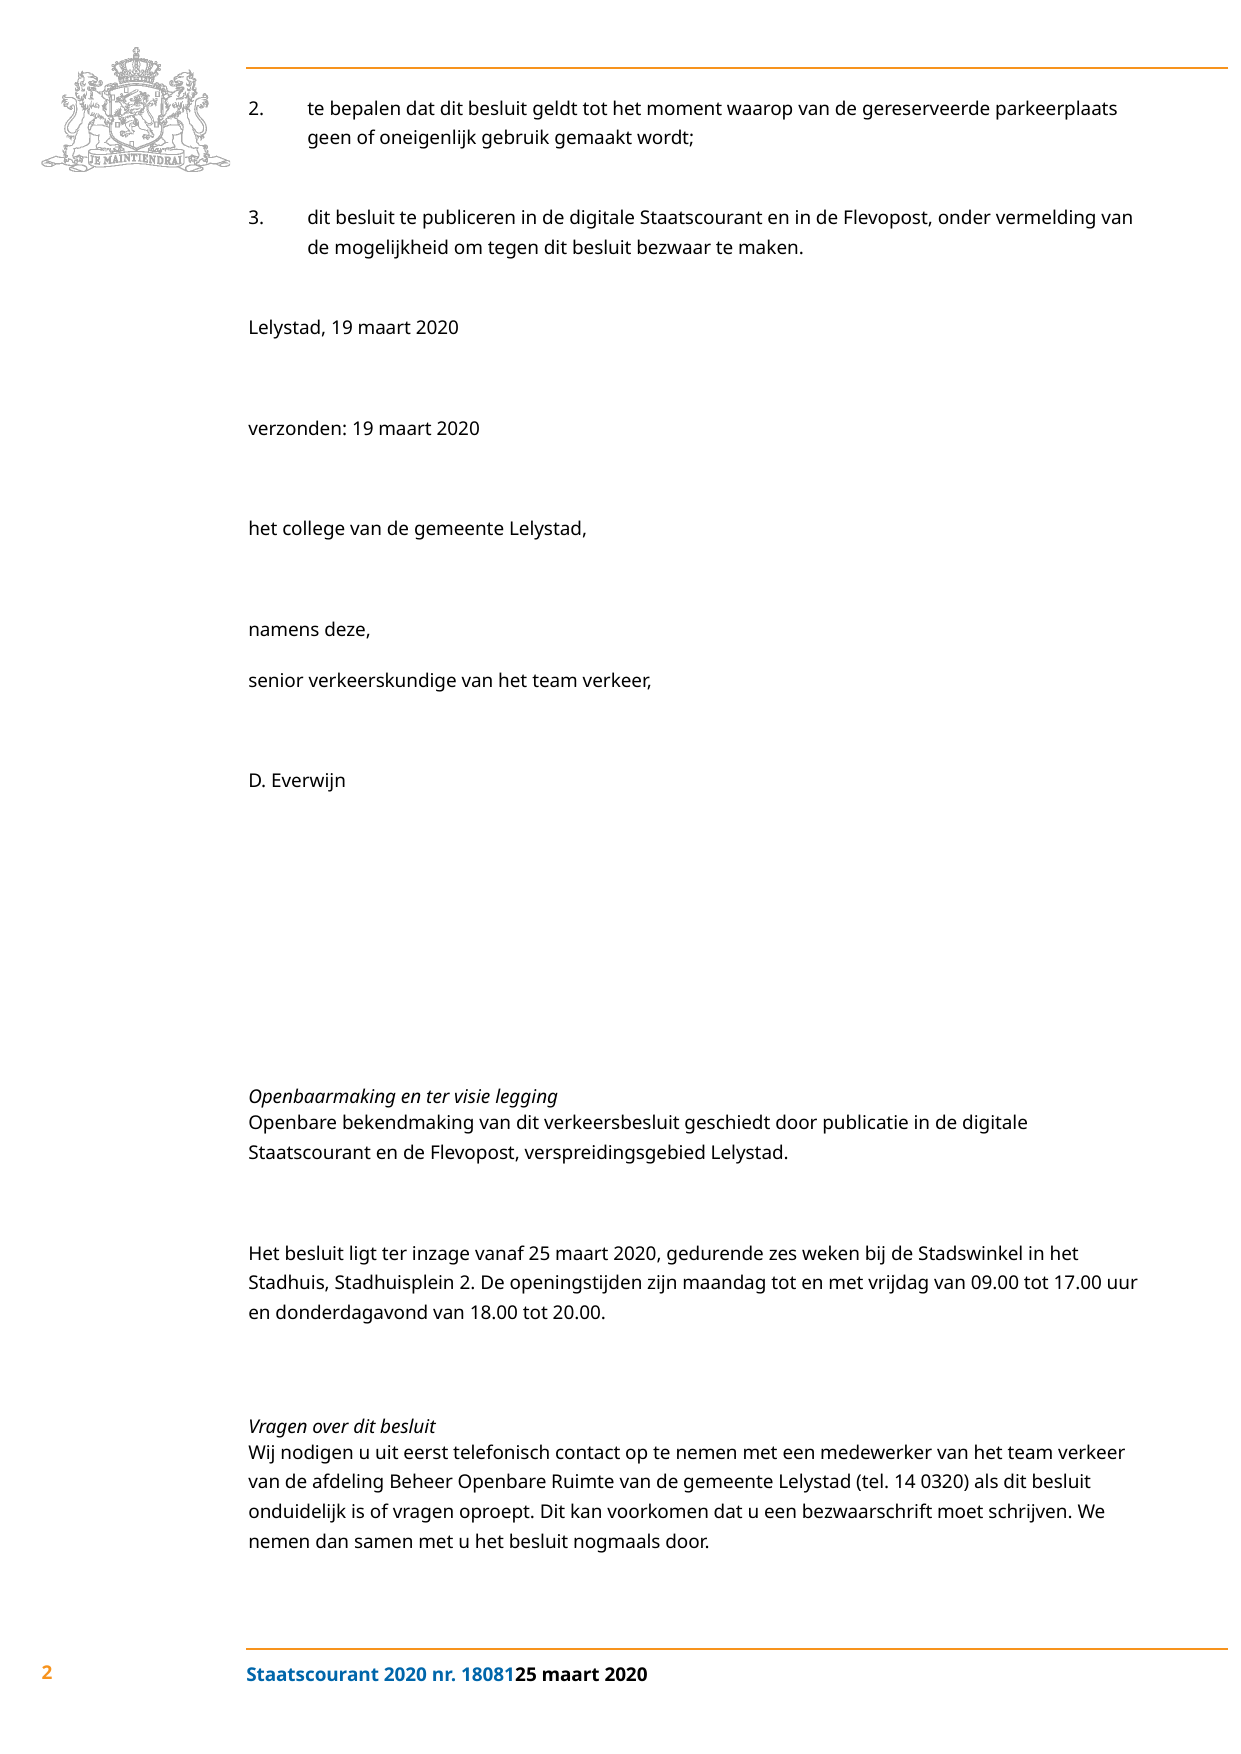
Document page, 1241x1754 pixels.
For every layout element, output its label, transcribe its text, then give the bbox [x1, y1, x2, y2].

text het college van de gemeente Lelystad, [248, 516, 1152, 541]
text Openbaarmaking en ter visie legging [248, 1084, 1152, 1109]
text namens deze, [248, 616, 1152, 642]
list dit besluit te publiceren in de digitale Staatscourant en in de Flevopost, onder vermelding van de mogelijkheid om tegen dit besluit bezwaar te maken. [248, 204, 1152, 260]
text Wij nodigen u uit eerst telefonisch contact op te nemen met een medewerker van het team verkeer van de afdeling Beheer Openbare Ruimte van de gemeente Lelystad (tel. 14 0320) als dit besluit onduidelijk is of vragen oproept. Dit kan voorkomen dat u een bezwaarschrift moet schrijven. We nemen dan samen met u het besluit nogmaals door. [248, 1439, 1152, 1554]
list te bepalen dat dit besluit geldt tot het moment waarop van de gereserveerde parkeerplaats geen of oneigenlijk gebruik gemaakt wordt; [248, 95, 1152, 150]
text Vragen over dit besluit [248, 1413, 1152, 1439]
text Lelystad, 19 maart 2020 [248, 314, 1152, 340]
text verzonden: 19 maart 2020 [248, 415, 1152, 441]
text senior verkeerskundige van het team verkeer, [248, 667, 1152, 693]
picture [41, 47, 231, 172]
text D. Everwijn [248, 768, 1152, 793]
text Openbare bekendmaking van dit verkeersbesluit geschiedt door publicatie in de digitale Staatscourant en de Flevopost, verspreidingsgebied Lelystad. [248, 1109, 1152, 1165]
text Het besluit ligt ter inzage vanaf 25 maart 2020, gedurende zes weken bij de Stadswinkel in het Stadhuis, Stadhuisplein 2. De openingstijden zijn maandag tot en met vrijdag van 09.00 tot 17.00 uur en donderdagavond van 18.00 tot 20.00. [248, 1240, 1152, 1325]
